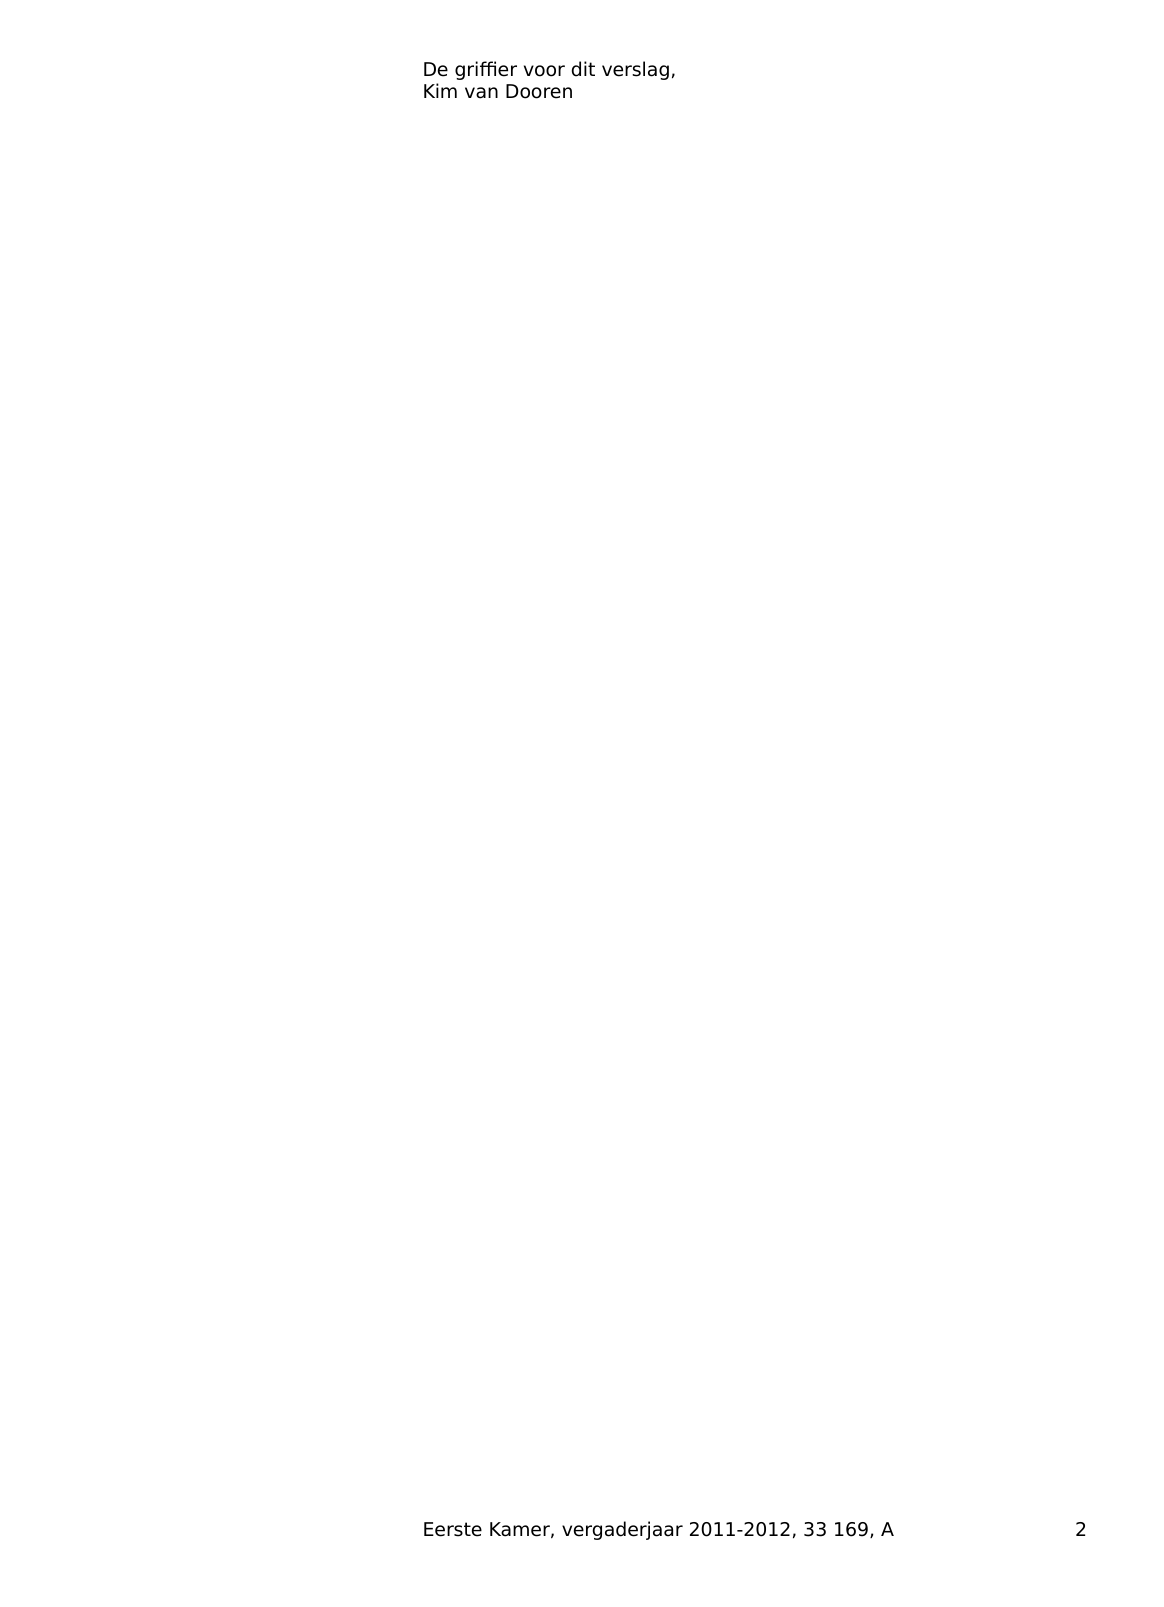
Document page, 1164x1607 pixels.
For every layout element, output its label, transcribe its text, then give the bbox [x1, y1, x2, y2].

text De griffier voor dit verslag, Kim van Dooren [422, 59, 1087, 103]
